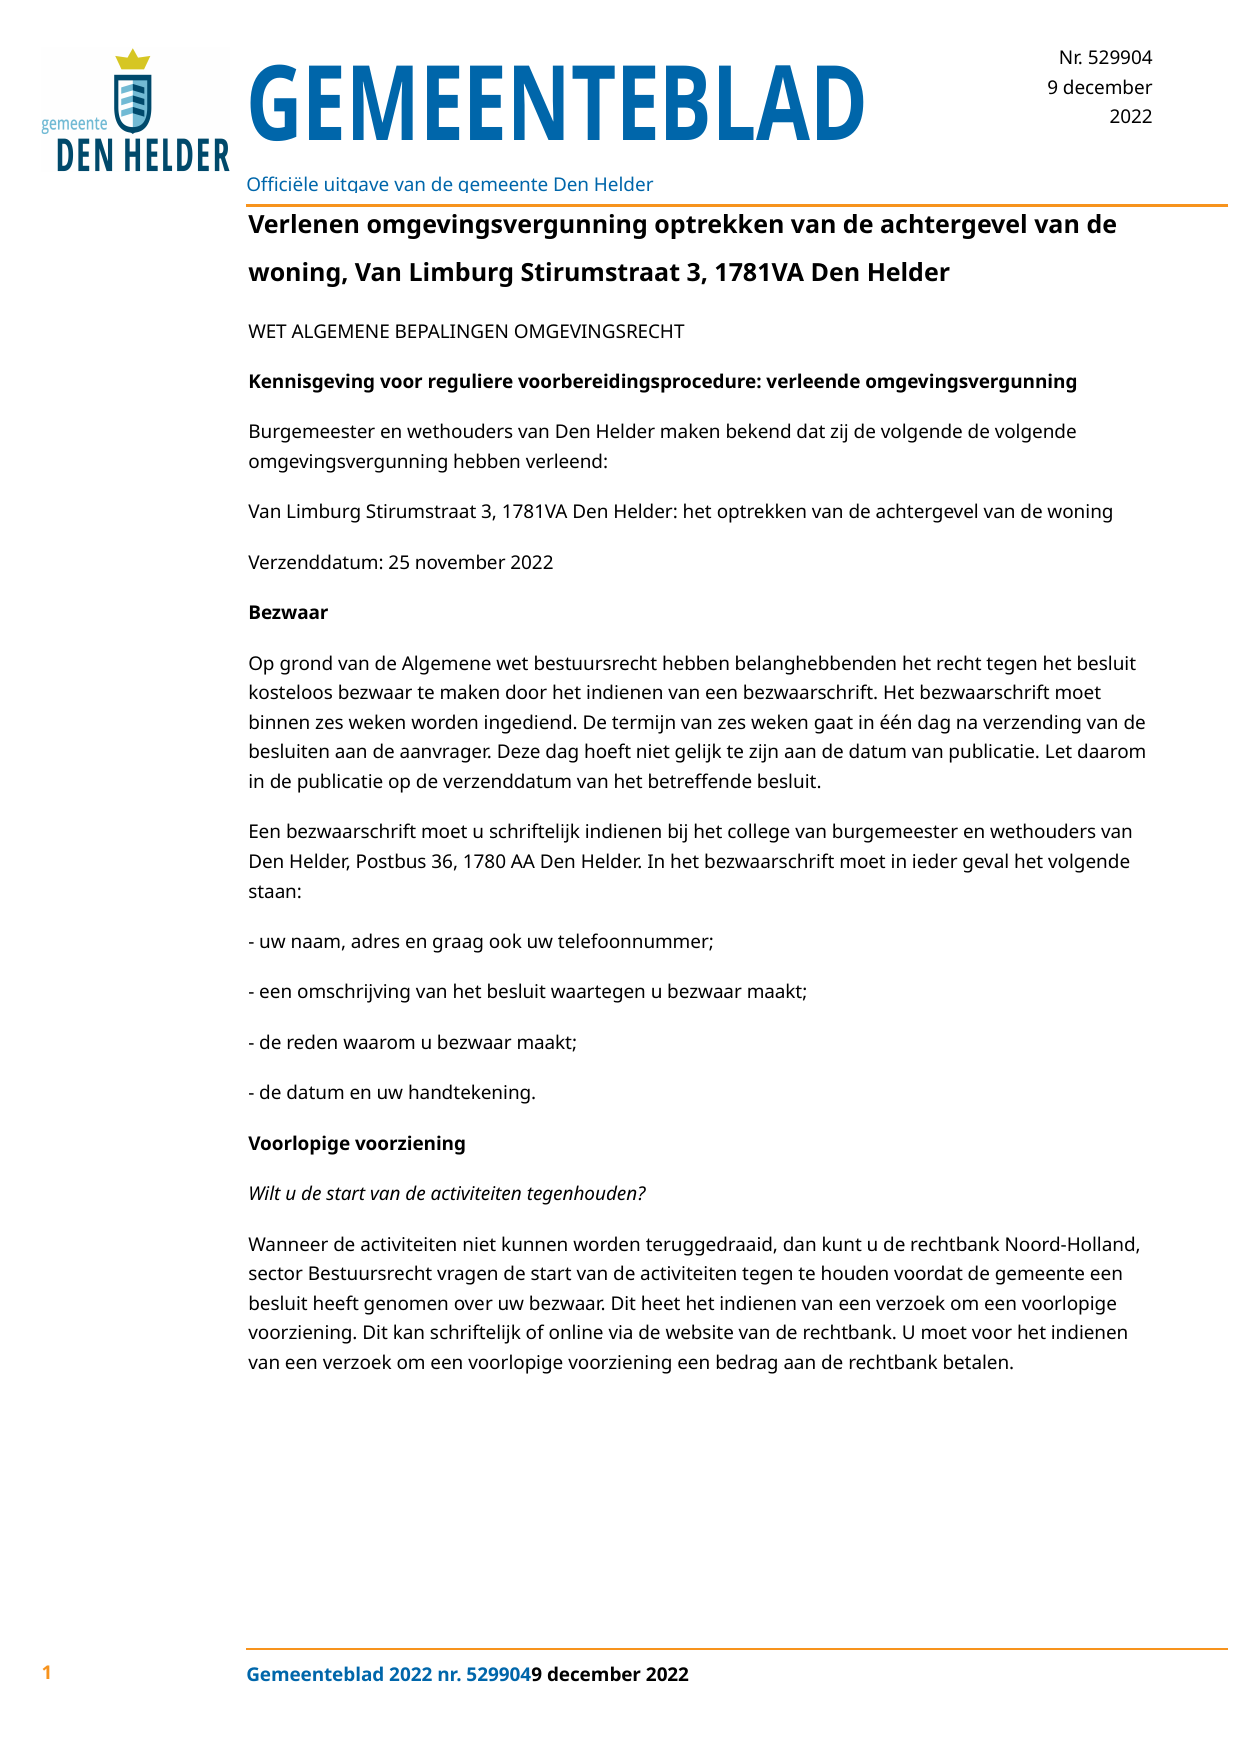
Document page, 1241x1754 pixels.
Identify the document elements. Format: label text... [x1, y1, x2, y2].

text Van Limburg Stirumstraat 3, 1781VA Den Helder: het optrekken van de achtergevel van de woning [248, 499, 1152, 524]
picture [220, 160, 224, 172]
picture [130, 157, 135, 172]
text Een bezwaarschrift moet u schriftelijk indienen bij het college van burgemeester en wethouders van Den Helder, Postbus 36, 1780 AA Den Helder. In het bezwaarschrift moet in ieder geval het volgende staan: [248, 819, 1152, 904]
picture [63, 144, 68, 165]
picture [41, 47, 231, 172]
text - de reden waarom u bezwaar maakt; [248, 1029, 1152, 1055]
text Verlenen omgevingsvergunning optrekken van de achtergevel van de woning, Van Limburg Stirumstraat 3, 1781VA Den Helder [248, 207, 1152, 288]
text Verzenddatum: 25 november 2022 [248, 549, 1152, 575]
text Op grond van de Algemene wet bestuursrecht hebben belanghebbenden het recht tegen het besluit kosteloos bezwaar te maken door het indienen van een bezwaarschrift. Het bezwaarschrift moet binnen zes weken worden ingediend. De termijn van zes weken gaat in één dag na verzending van de besluiten aan de aanvrager. Deze dag hoeft niet gelijk te zijn aan de datum van publicatie. Let daarom in de publicatie op de verzenddatum van het betreffende besluit. [248, 650, 1152, 794]
picture [182, 144, 187, 165]
text Burgemeester en wethouders van Den Helder maken bekend dat zij de volgende de volgende omgevingsvergunning hebben verleend: [248, 419, 1152, 474]
text Wanneer de activiteiten niet kunnen worden teruggedraaid, dan kunt u de rechtbank Noord-Holland, sector Bestuursrecht vragen de start van de activiteiten tegen te houden voordat de gemeente een besluit heeft genomen over uw bezwaar. Dit heet het indienen van een verzoek om een voorlopige voorziening. Dit kan schriftelijk of online via de website van de rechtbank. U moet voor het indienen van een verzoek om een voorlopige voorziening een bedrag aan de rechtbank betalen. [248, 1231, 1152, 1375]
text Voorlopige voorziening [248, 1130, 1152, 1156]
text - uw naam, adres en graag ook uw telefoonnummer; [248, 928, 1152, 954]
text - een omschrijving van het besluit waartegen u bezwaar maakt; [248, 979, 1152, 1004]
text WET ALGEMENE BEPALINGEN OMGEVINGSRECHT [248, 318, 1152, 344]
text Wilt u de start van de activiteiten tegenhouden? [248, 1180, 1152, 1206]
text Bezwaar [248, 599, 1152, 625]
picture [100, 154, 106, 172]
text Kennisgeving voor reguliere voorbereidingsprocedure: verleende omgevingsvergunning [248, 368, 1152, 394]
text - de datum en uw handtekening. [248, 1079, 1152, 1105]
